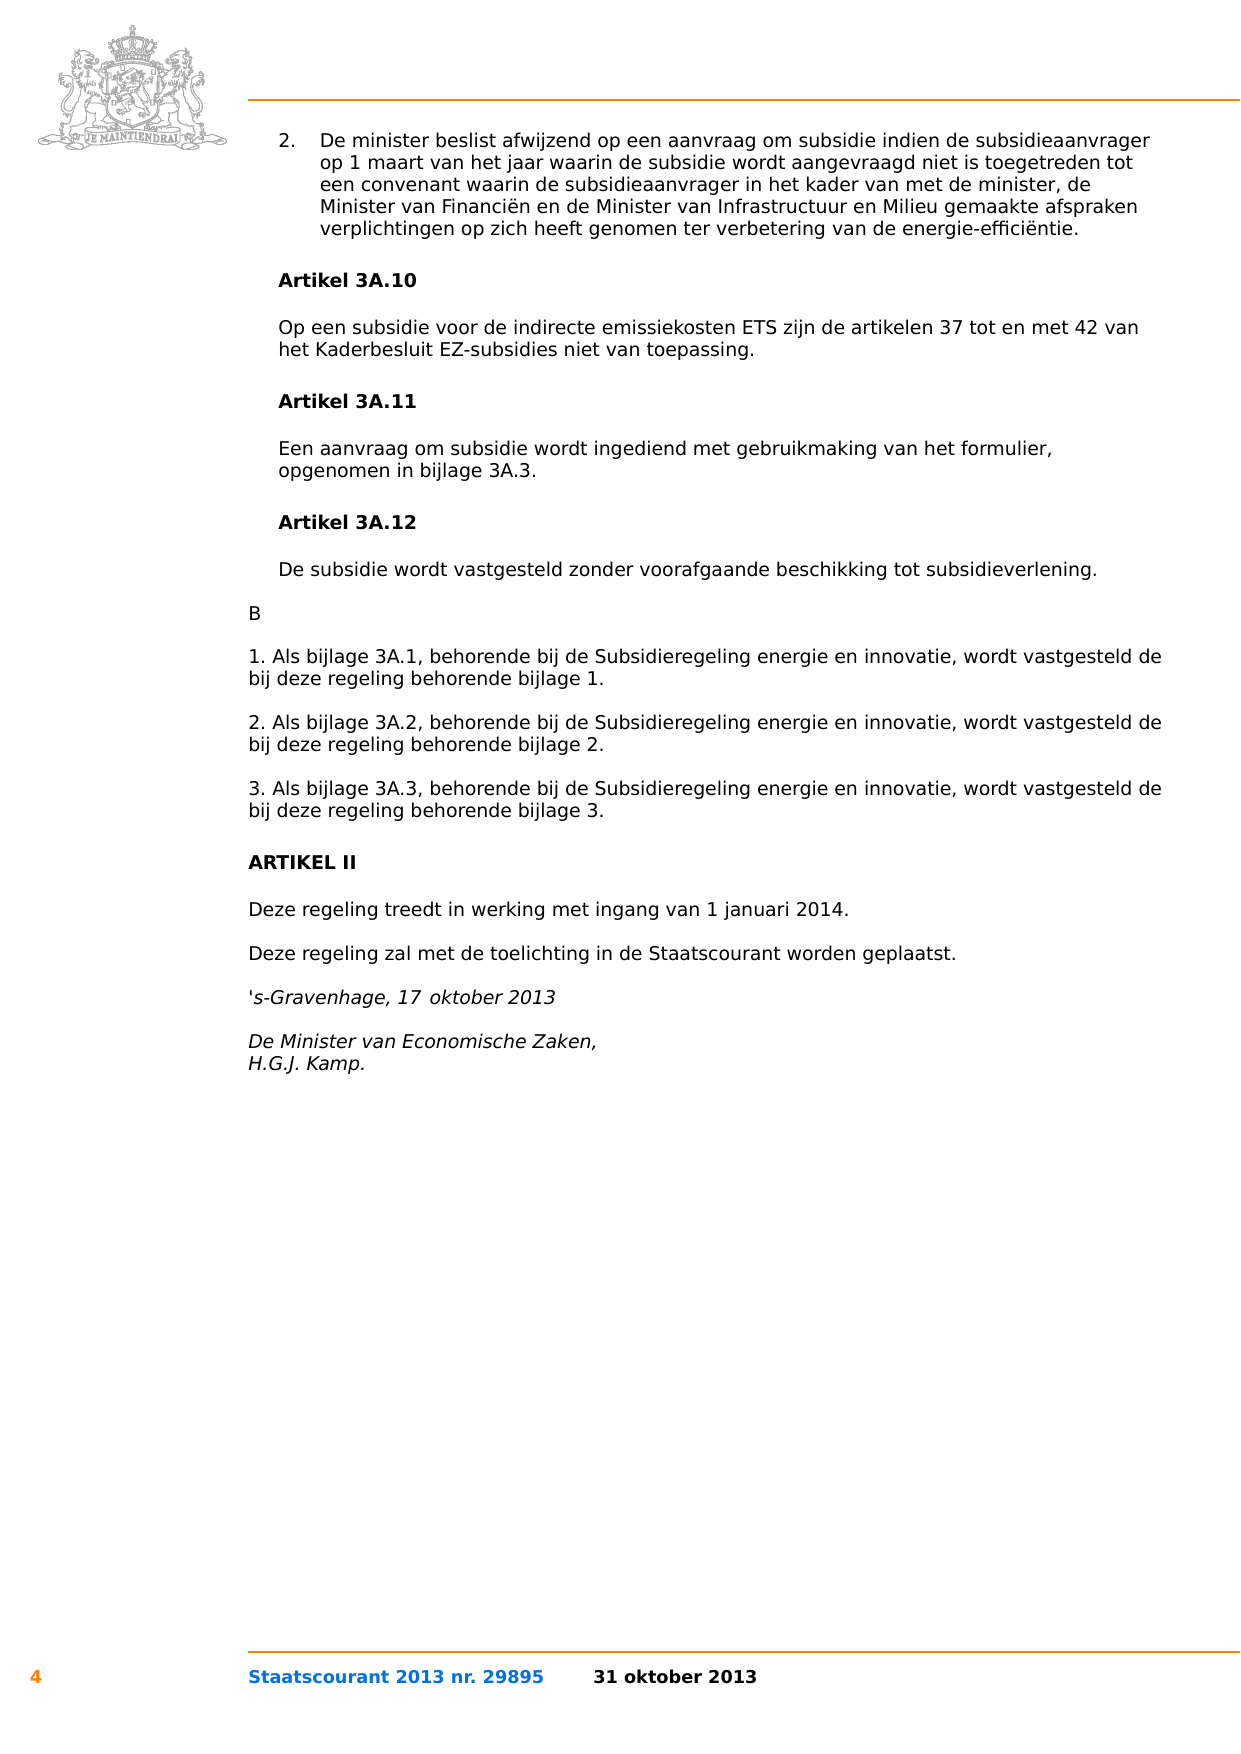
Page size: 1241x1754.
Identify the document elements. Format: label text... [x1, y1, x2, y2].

text 's-Gravenhage, 17 oktober 2013 [248, 987, 1163, 1009]
text 2. De minister beslist afwijzend op een aanvraag om subsidie indien de subsidieaanvrager op 1 maart van het jaar waarin de subsidie wordt aangevraagd niet is toegetreden tot een convenant waarin de subsidieaanvrager in het kader van met de minister, de Minister van Financiën en de Minister van Infrastructuur en Milieu gemaakte afspraken verplichtingen op zich heeft genomen ter verbetering van de energie-efficiëntie. [278, 130, 1163, 240]
text Op een subsidie voor de indirecte emissiekosten ETS zijn de artikelen 37 tot en met 42 van het Kaderbesluit EZ-subsidies niet van toepassing. [278, 317, 1163, 361]
text De subsidie wordt vastgesteld zonder voorafgaande beschikking tot subsidieverlening. [278, 559, 1163, 581]
text Een aanvraag om subsidie wordt ingediend met gebruikmaking van het formulier, opgenomen in bijlage 3A.3. [278, 438, 1163, 482]
subtitle Artikel 3A.11 [278, 391, 1163, 413]
subtitle Artikel 3A.12 [278, 512, 1163, 534]
subtitle ARTIKEL II [248, 852, 1163, 874]
subtitle Artikel 3A.10 [278, 270, 1163, 292]
text Deze regeling zal met de toelichting in de Staatscourant worden geplaatst. [248, 943, 1163, 965]
picture [38, 25, 227, 150]
text Deze regeling treedt in werking met ingang van 1 januari 2014. [248, 899, 1163, 921]
text 3. Als bijlage 3A.3, behorende bij de Subsidieregeling energie en innovatie, wordt vastgesteld de bij deze regeling behorende bijlage 3. [248, 778, 1163, 822]
text 2. Als bijlage 3A.2, behorende bij de Subsidieregeling energie en innovatie, wordt vastgesteld de bij deze regeling behorende bijlage 2. [248, 712, 1163, 756]
text 1. Als bijlage 3A.1, behorende bij de Subsidieregeling energie en innovatie, wordt vastgesteld de bij deze regeling behorende bijlage 1. [248, 646, 1163, 690]
text De Minister van Economische Zaken, H.G.J. Kamp. [248, 1031, 1163, 1074]
text B [248, 602, 1163, 624]
